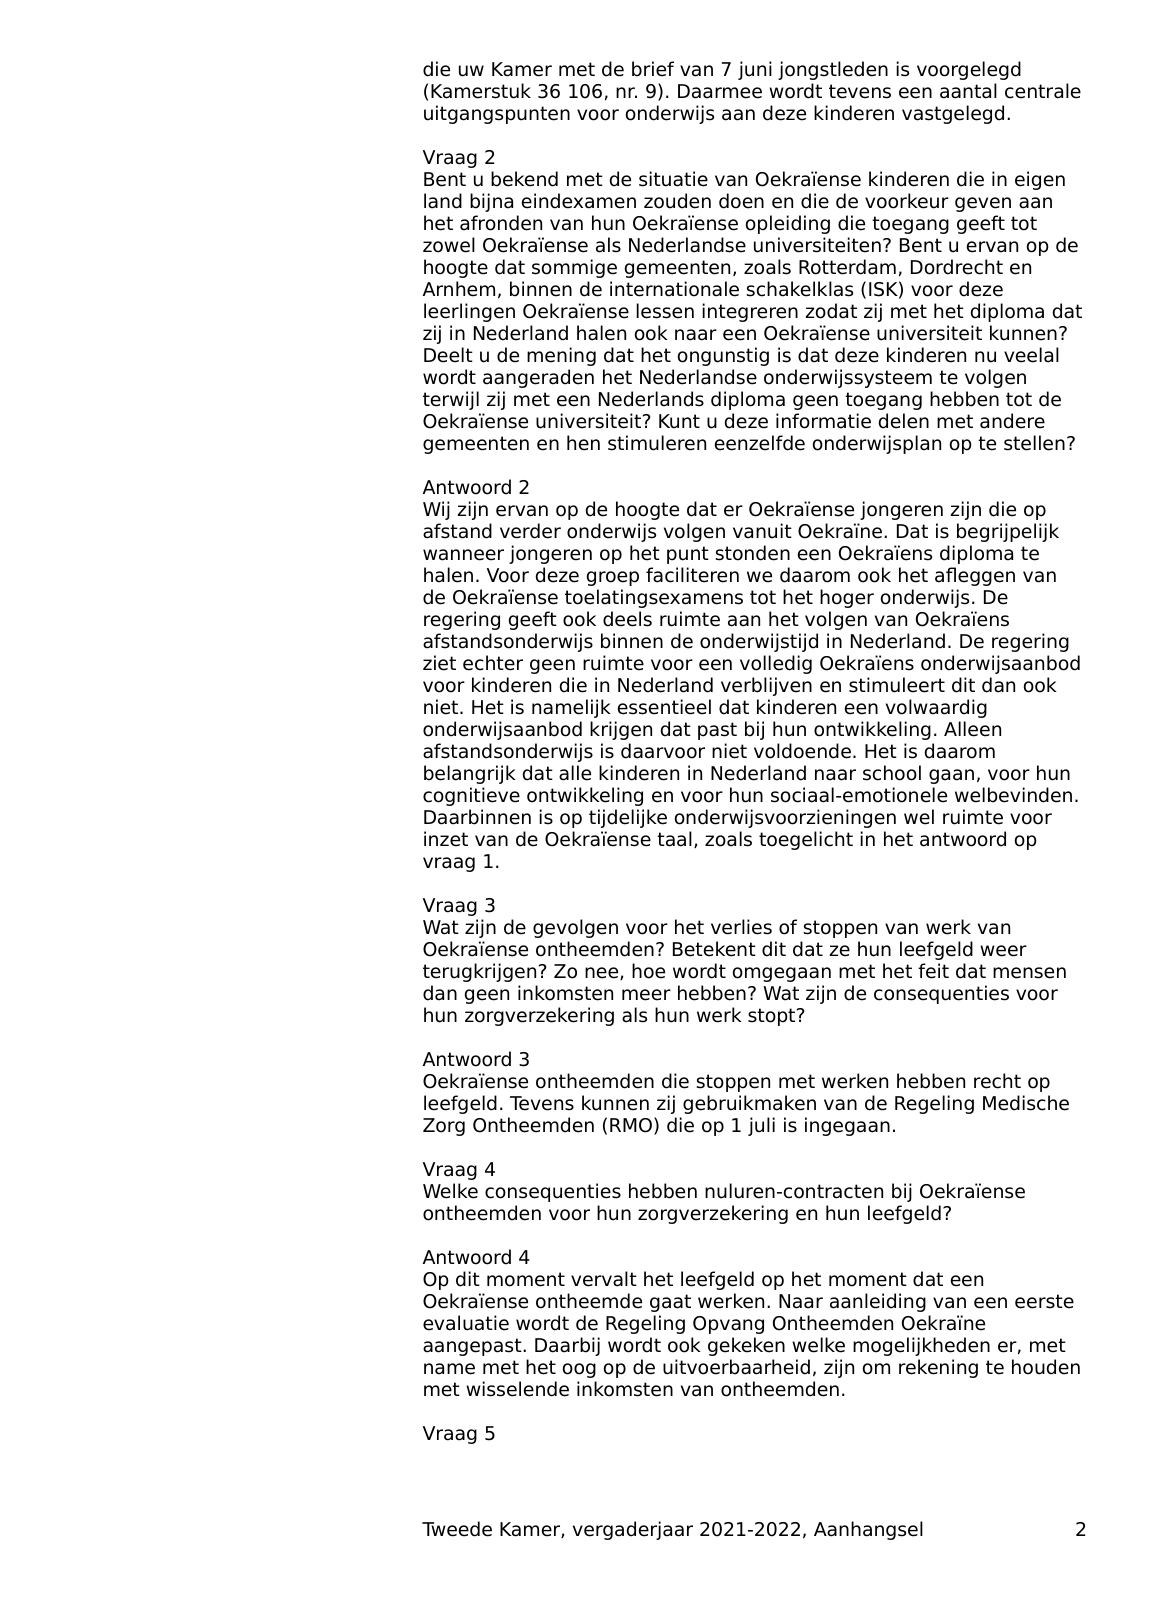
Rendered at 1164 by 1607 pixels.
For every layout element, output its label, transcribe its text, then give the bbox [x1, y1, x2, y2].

text Vraag 4 [422, 1159, 1087, 1181]
text die uw Kamer met de brief van 7 juni jongstleden is voorgelegd (Kamerstuk 36 106, nr. 9). Daarmee wordt tevens een aantal centrale uitgangspunten voor onderwijs aan deze kinderen vastgelegd. [422, 59, 1087, 125]
text Vraag 2 [422, 147, 1087, 169]
text Wat zijn de gevolgen voor het verlies of stoppen van werk van Oekraïense ontheemden? Betekent dit dat ze hun leefgeld weer terugkrijgen? Zo nee, hoe wordt omgegaan met het feit dat mensen dan geen inkomsten meer hebben? Wat zijn de consequenties voor hun zorgverzekering als hun werk stopt? [422, 917, 1087, 1027]
text Bent u bekend met de situatie van Oekraïense kinderen die in eigen land bijna eindexamen zouden doen en die de voorkeur geven aan het afronden van hun Oekraïense opleiding die toegang geeft tot zowel Oekraïense als Nederlandse universiteiten? Bent u ervan op de hoogte dat sommige gemeenten, zoals Rotterdam, Dordrecht en Arnhem, binnen de internationale schakelklas (ISK) voor deze leerlingen Oekraïense lessen integreren zodat zij met het diploma dat zij in Nederland halen ook naar een Oekraïense universiteit kunnen? Deelt u de mening dat het ongunstig is dat deze kinderen nu veelal wordt aangeraden het Nederlandse onderwijssysteem te volgen terwijl zij met een Nederlands diploma geen toegang hebben tot de Oekraïense universiteit? Kunt u deze informatie delen met andere gemeenten en hen stimuleren eenzelfde onderwijsplan op te stellen? [422, 169, 1087, 455]
text Vraag 5 [422, 1423, 1087, 1445]
text Antwoord 2 [422, 477, 1087, 499]
text Antwoord 4 [422, 1247, 1087, 1269]
text Welke consequenties hebben nuluren-contracten bij Oekraïense ontheemden voor hun zorgverzekering en hun leefgeld? [422, 1181, 1087, 1225]
text Vraag 3 [422, 895, 1087, 917]
text Antwoord 3 [422, 1049, 1087, 1071]
text Wij zijn ervan op de hoogte dat er Oekraïense jongeren zijn die op afstand verder onderwijs volgen vanuit Oekraïne. Dat is begrijpelijk wanneer jongeren op het punt stonden een Oekraïens diploma te halen. Voor deze groep faciliteren we daarom ook het afleggen van de Oekraïense toelatingsexamens tot het hoger onderwijs. De regering geeft ook deels ruimte aan het volgen van Oekraïens afstandsonderwijs binnen de onderwijstijd in Nederland. De regering ziet echter geen ruimte voor een volledig Oekraïens onderwijsaanbod voor kinderen die in Nederland verblijven en stimuleert dit dan ook niet. Het is namelijk essentieel dat kinderen een volwaardig onderwijsaanbod krijgen dat past bij hun ontwikkeling. Alleen afstandsonderwijs is daarvoor niet voldoende. Het is daarom belangrijk dat alle kinderen in Nederland naar school gaan, voor hun cognitieve ontwikkeling en voor hun sociaal-emotionele welbevinden. Daarbinnen is op tijdelijke onderwijsvoorzieningen wel ruimte voor inzet van de Oekraïense taal, zoals toegelicht in het antwoord op vraag 1. [422, 499, 1087, 873]
text Op dit moment vervalt het leefgeld op het moment dat een Oekraïense ontheemde gaat werken. Naar aanleiding van een eerste evaluatie wordt de Regeling Opvang Ontheemden Oekraïne aangepast. Daarbij wordt ook gekeken welke mogelijkheden er, met name met het oog op de uitvoerbaarheid, zijn om rekening te houden met wisselende inkomsten van ontheemden. [422, 1269, 1087, 1401]
text Oekraïense ontheemden die stoppen met werken hebben recht op leefgeld. Tevens kunnen zij gebruikmaken van de Regeling Medische Zorg Ontheemden (RMO) die op 1 juli is ingegaan. [422, 1071, 1087, 1137]
